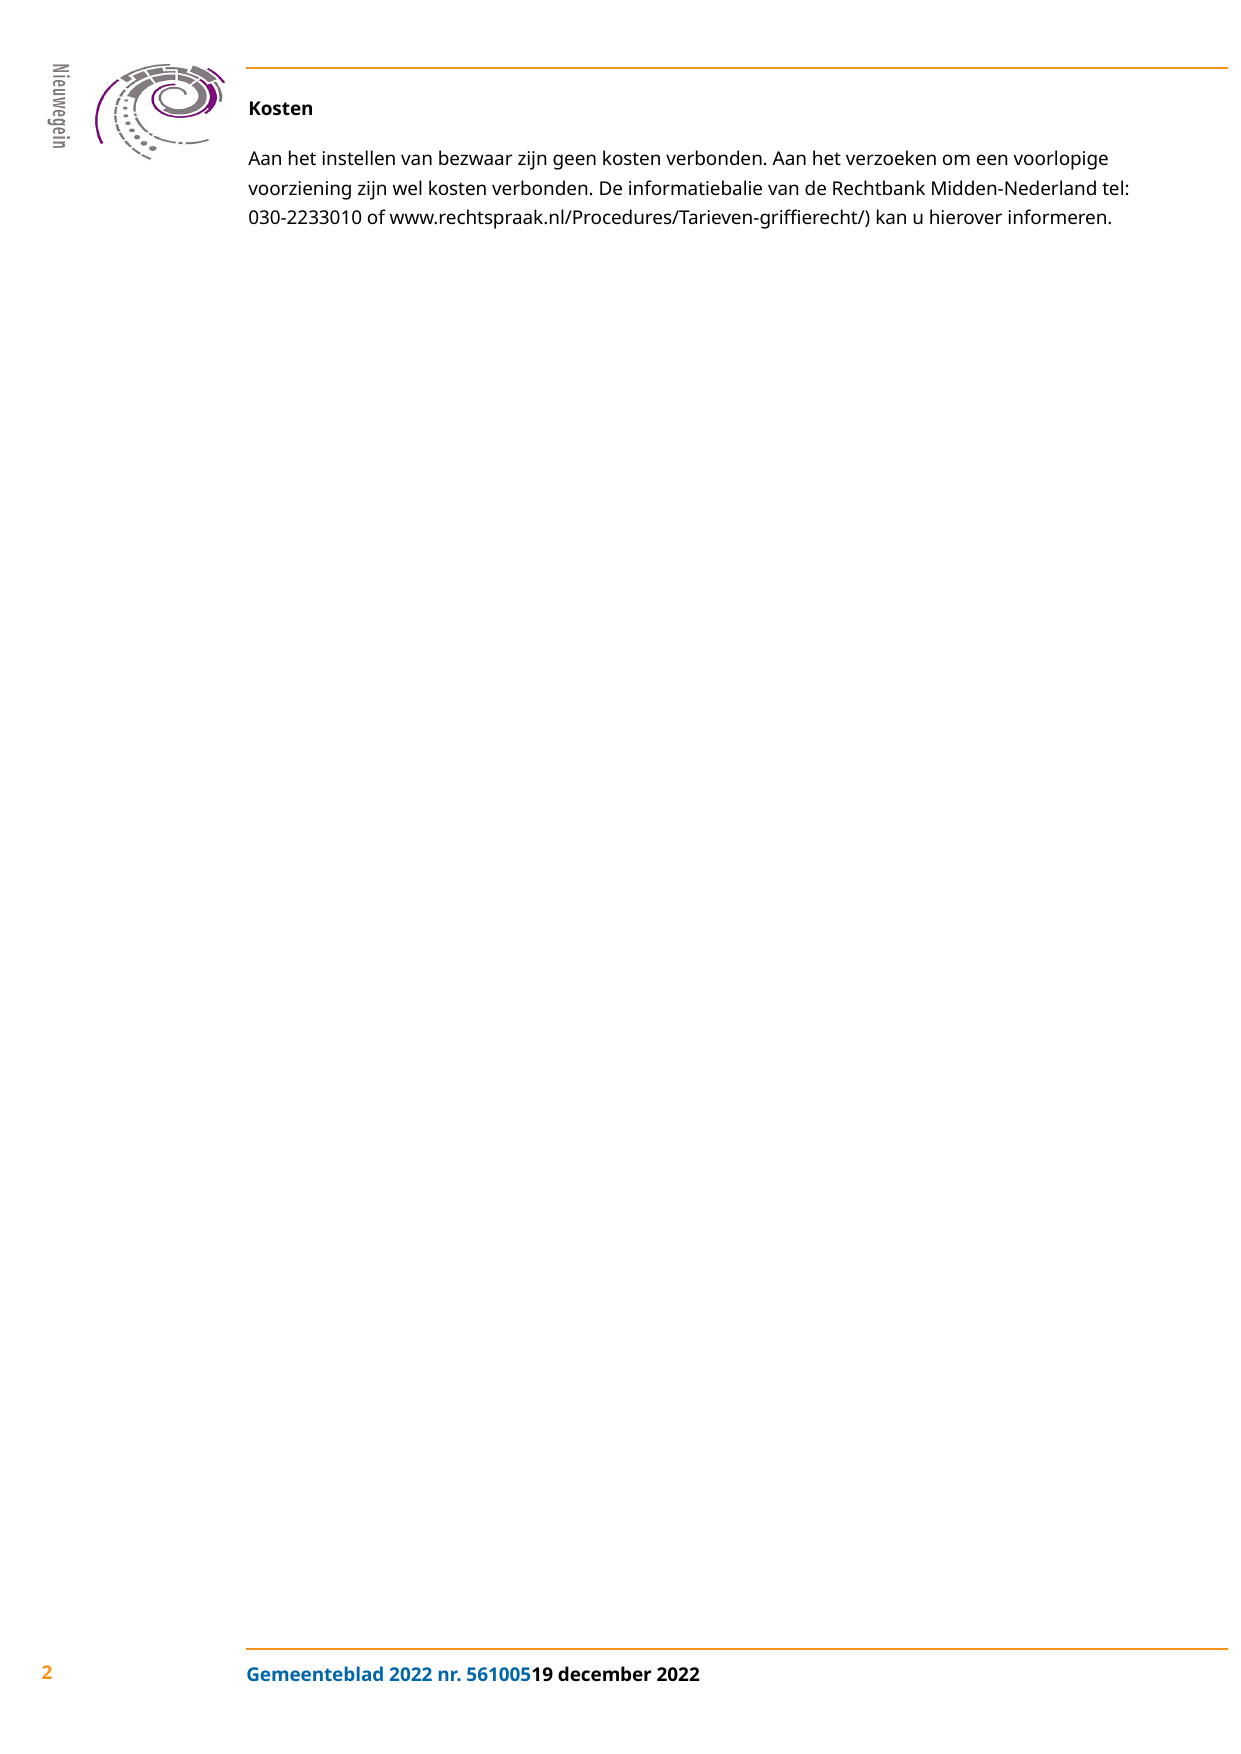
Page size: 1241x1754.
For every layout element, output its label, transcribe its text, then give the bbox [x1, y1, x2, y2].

text Kosten [248, 95, 1152, 121]
picture [41, 47, 231, 172]
text Aan het instellen van bezwaar zijn geen kosten verbonden. Aan het verzoeken om een voorlopige voorziening zijn wel kosten verbonden. De informatiebalie van de Rechtbank Midden-Nederland tel: 030-2233010 of www.rechtspraak.nl/Procedures/Tarieven-griffierecht/) kan u hierover informeren. [248, 145, 1152, 230]
